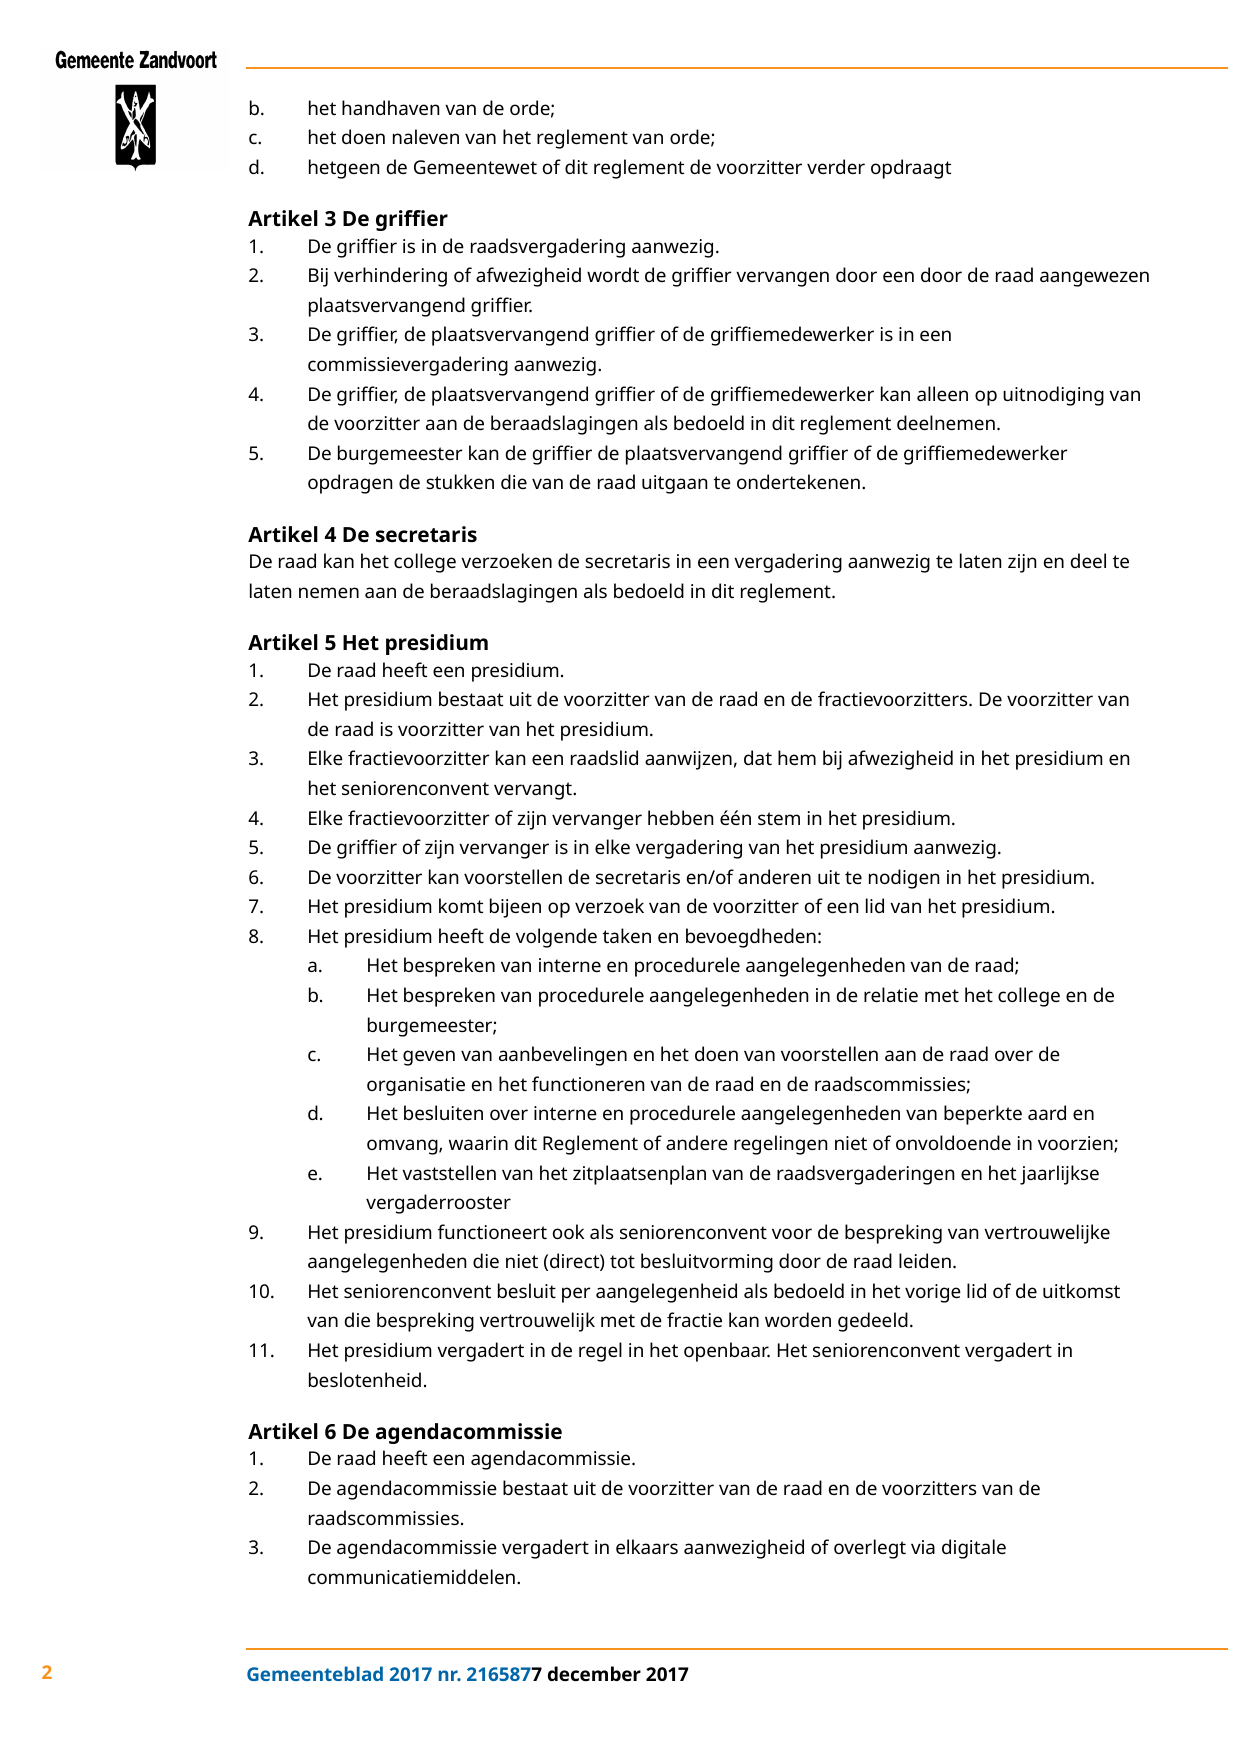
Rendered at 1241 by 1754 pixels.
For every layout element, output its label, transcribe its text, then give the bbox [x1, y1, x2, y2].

list De griffier, de plaatsvervangend griffier of de griffiemedewerker kan alleen op uitnodiging van de voorzitter aan de beraadslagingen als bedoeld in dit reglement deelnemen. [248, 381, 1152, 436]
list De griffier is in de raadsvergadering aanwezig. [248, 233, 1152, 258]
list De raad heeft een agendacommissie. [248, 1446, 1152, 1471]
list De agendacommissie bestaat uit de voorzitter van de raad en de voorzitters van de raadscommissies. [248, 1475, 1152, 1531]
list Het besluiten over interne en procedurele aangelegenheden van beperkte aard en omvang, waarin dit Reglement of andere regelingen niet of onvoldoende in voorzien; [307, 1101, 1152, 1156]
list Het presidium functioneert ook als seniorenconvent voor de bespreking van vertrouwelijke aangelegenheden die niet (direct) tot besluitvorming door de raad leiden. [248, 1219, 1152, 1274]
list het handhaven van de orde; [248, 95, 1152, 121]
text Artikel 5 Het presidium [248, 628, 1152, 657]
list het doen naleven van het reglement van orde; [248, 124, 1152, 150]
list Elke fractievoorzitter kan een raadslid aanwijzen, dat hem bij afwezigheid in het presidium en het seniorenconvent vervangt. [248, 746, 1152, 801]
list De griffier of zijn vervanger is in elke vergadering van het presidium aanwezig. [248, 834, 1152, 860]
list Elke fractievoorzitter of zijn vervanger hebben één stem in het presidium. [248, 805, 1152, 830]
list hetgeen de Gemeentewet of dit reglement de voorzitter verder opdraagt [248, 154, 1152, 180]
text De raad kan het college verzoeken de secretaris in een vergadering aanwezig te laten zijn en deel te laten nemen aan de beraadslagingen als bedoeld in dit reglement. [248, 548, 1152, 604]
list Het geven van aanbevelingen en het doen van voorstellen aan de raad over de organisatie en het functioneren van de raad en de raadscommissies; [307, 1041, 1152, 1097]
list Het bespreken van interne en procedurele aangelegenheden van de raad; [307, 953, 1152, 978]
text Artikel 4 De secretaris [248, 520, 1152, 548]
list Het presidium heeft de volgende taken en bevoegdheden: [248, 923, 1152, 949]
list Het presidium bestaat uit de voorzitter van de raad en de fractievoorzitters. De voorzitter van de raad is voorzitter van het presidium. [248, 686, 1152, 742]
text Artikel 6 De agendacommissie [248, 1417, 1152, 1446]
list De agendacommissie vergadert in elkaars aanwezigheid of overlegt via digitale communicatiemiddelen. [248, 1534, 1152, 1590]
list Bij verhindering of afwezigheid wordt de griffier vervangen door een door de raad aangewezen plaatsvervangend griffier. [248, 262, 1152, 318]
list De voorzitter kan voorstellen de secretaris en/of anderen uit te nodigen in het presidium. [248, 864, 1152, 889]
list Het seniorenconvent besluit per aangelegenheid als bedoeld in het vorige lid of de uitkomst van die bespreking vertrouwelijk met de fractie kan worden gedeeld. [248, 1278, 1152, 1333]
list Het bespreken van procedurele aangelegenheden in de relatie met het college en de burgemeester; [307, 982, 1152, 1037]
list De raad heeft een presidium. [248, 657, 1152, 682]
list Het presidium vergadert in de regel in het openbaar. Het seniorenconvent vergadert in beslotenheid. [248, 1337, 1152, 1392]
list De burgemeester kan de griffier de plaatsvervangend griffier of de griffiemedewerker opdragen de stukken die van de raad uitgaan te ondertekenen. [248, 440, 1152, 495]
picture [41, 47, 231, 172]
list Het vaststellen van het zitplaatsenplan van de raadsvergaderingen en het jaarlijkse vergaderrooster [307, 1160, 1152, 1215]
text Artikel 3 De griffier [248, 204, 1152, 233]
list Het presidium komt bijeen op verzoek van de voorzitter of een lid van het presidium. [248, 893, 1152, 919]
list De griffier, de plaatsvervangend griffier of de griffiemedewerker is in een commissievergadering aanwezig. [248, 322, 1152, 377]
